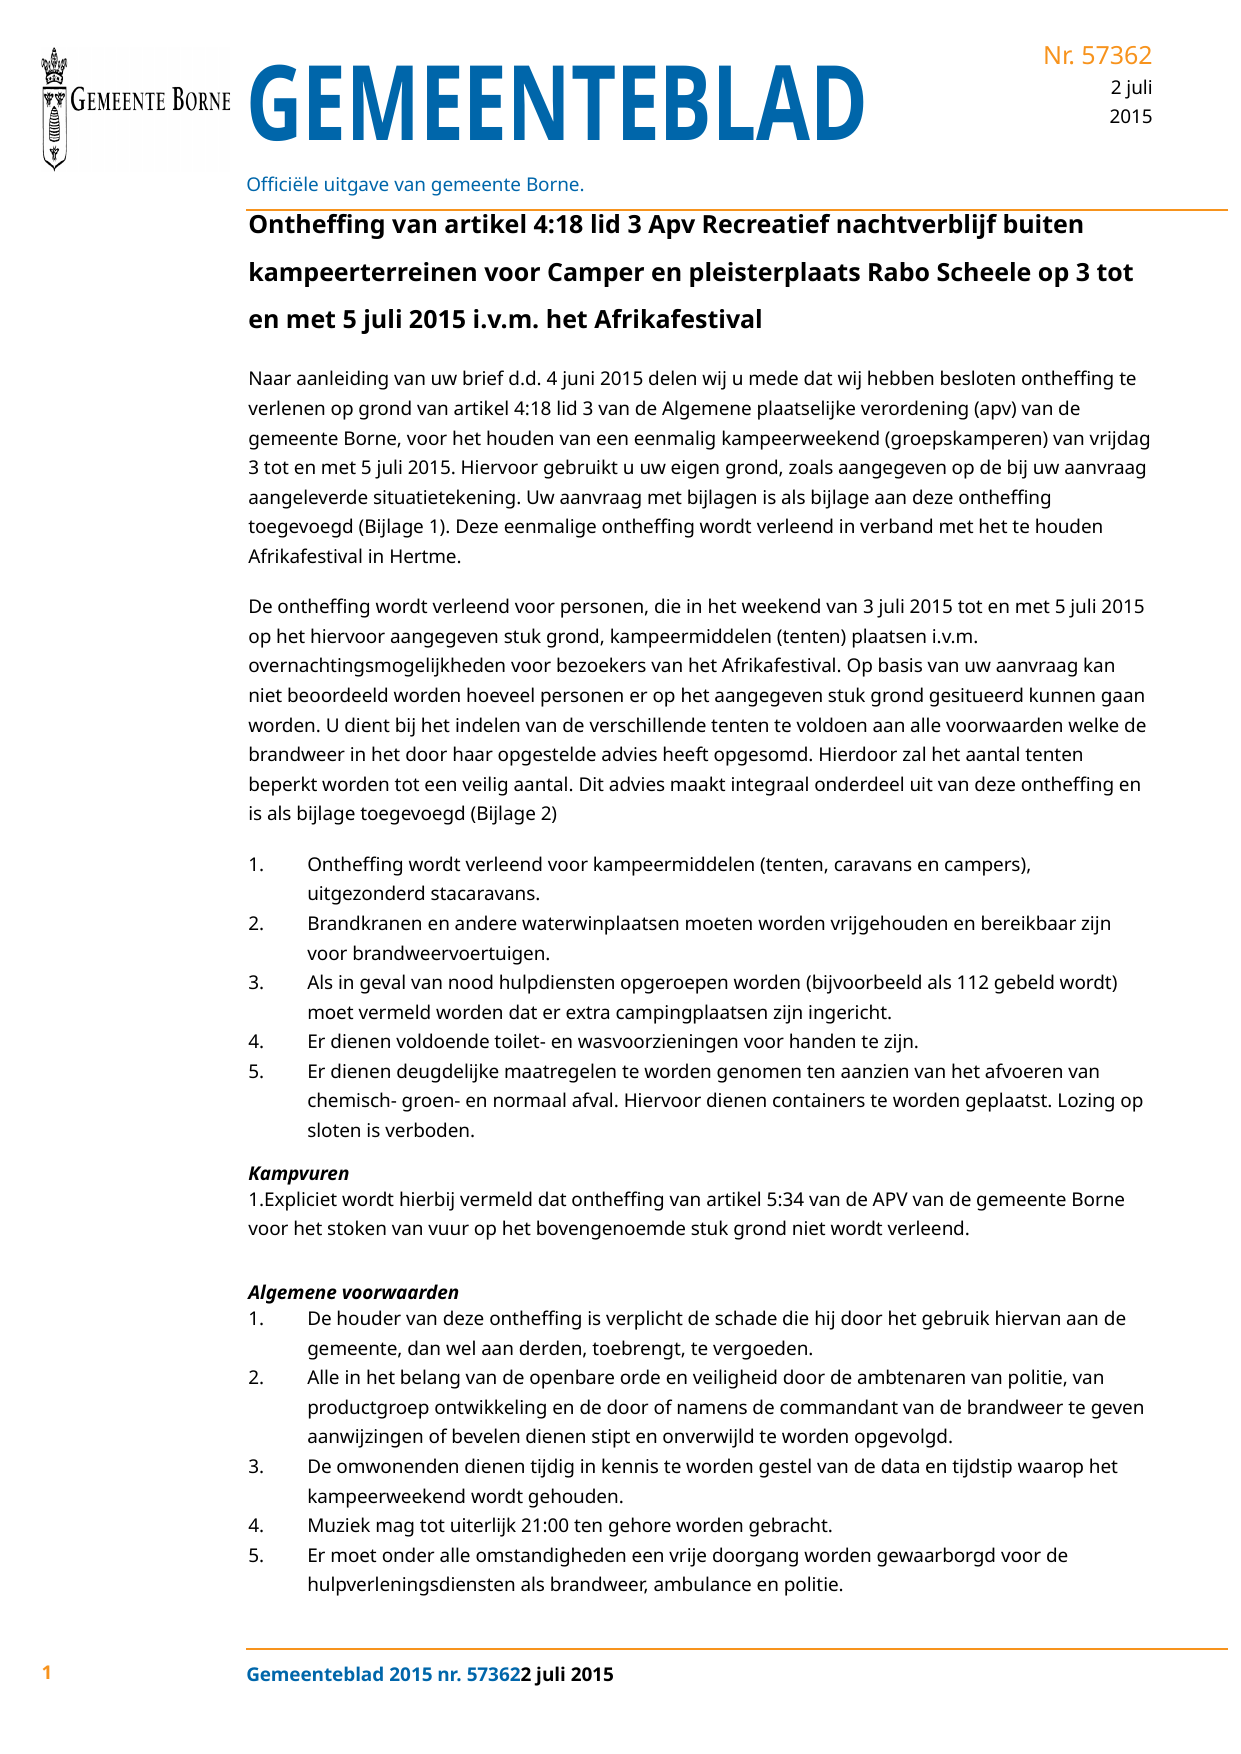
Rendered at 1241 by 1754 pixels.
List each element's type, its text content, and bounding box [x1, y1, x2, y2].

text De ontheffing wordt verleend voor personen, die in het weekend van 3 juli 2015 tot en met 5 juli 2015 op het hiervoor aangegeven stuk grond, kampeermiddelen (tenten) plaatsen i.v.m. overnachtingsmogelijkheden voor bezoekers van het Afrikafestival. Op basis van uw aanvraag kan niet beoordeeld worden hoeveel personen er op het aangegeven stuk grond gesitueerd kunnen gaan worden. U dient bij het indelen van de verschillende tenten te voldoen aan alle voorwaarden welke de brandweer in het door haar opgestelde advies heeft opgesomd. Hierdoor zal het aantal tenten beperkt worden tot een veilig aantal. Dit advies maakt integraal onderdeel uit van deze ontheffing en is als bijlage toegevoegd (Bijlage 2) [248, 593, 1152, 826]
list Er moet onder alle omstandigheden een vrije doorgang worden gewaarborgd voor de hulpverleningsdiensten als brandweer, ambulance en politie. [248, 1542, 1152, 1597]
text Algemene voorwaarden [248, 1279, 1152, 1305]
text Ontheffing van artikel 4:18 lid 3 Apv Recreatief nachtverblijf buiten kampeerterreinen voor Camper en pleisterplaats Rabo Scheele op 3 tot en met 5 juli 2015 i.v.m. het Afrikafestival [248, 211, 1152, 336]
list Muziek mag tot uiterlijk 21:00 ten gehore worden gebracht. [248, 1512, 1152, 1538]
text Naar aanleiding van uw brief d.d. 4 juni 2015 delen wij u mede dat wij hebben besloten ontheffing te verlenen op grond van artikel 4:18 lid 3 van de Algemene plaatselijke verordening (apv) van de gemeente Borne, voor het houden van een eenmalig kampeerweekend (groepskamperen) van vrijdag 3 tot en met 5 juli 2015. Hiervoor gebruikt u uw eigen grond, zoals aangegeven op de bij uw aanvraag aangeleverde situatietekening. Uw aanvraag met bijlagen is als bijlage aan deze ontheffing toegevoegd (Bijlage 1). Deze eenmalige ontheffing wordt verleend in verband met het te houden Afrikafestival in Hertme. [248, 366, 1152, 569]
list Als in geval van nood hulpdiensten opgeroepen worden (bijvoorbeeld als 112 gebeld wordt) moet vermeld worden dat er extra campingplaatsen zijn ingericht. [248, 969, 1152, 1024]
list Alle in het belang van de openbare orde en veiligheid door de ambtenaren van politie, van productgroep ontwikkeling en de door of namens de commandant van de brandweer te geven aanwijzingen of bevelen dienen stipt en onverwijld te worden opgevolgd. [248, 1364, 1152, 1449]
list Brandkranen en andere waterwinplaatsen moeten worden vrijgehouden en bereikbaar zijn voor brandweervoertuigen. [248, 910, 1152, 965]
text 1.Expliciet wordt hierbij vermeld dat ontheffing van artikel 5:34 van de APV van de gemeente Borne voor het stoken van vuur op het bovengenoemde stuk grond niet wordt verleend. [248, 1186, 1152, 1241]
list Ontheffing wordt verleend voor kampeermiddelen (tenten, caravans en campers), uitgezonderd stacaravans. [248, 851, 1152, 906]
list De houder van deze ontheffing is verplicht de schade die hij door het gebruik hiervan aan de gemeente, dan wel aan derden, toebrengt, te vergoeden. [248, 1305, 1152, 1361]
list Er dienen voldoende toilet- en wasvoorzieningen voor handen te zijn. [248, 1028, 1152, 1054]
list De omwonenden dienen tijdig in kennis te worden gestel van de data en tijdstip waarop het kampeerweekend wordt gehouden. [248, 1453, 1152, 1508]
list Er dienen deugdelijke maatregelen te worden genomen ten aanzien van het afvoeren van chemisch- groen- en normaal afval. Hiervoor dienen containers te worden geplaatst. Lozing op sloten is verboden. [248, 1058, 1152, 1143]
text Kampvuren [248, 1160, 1152, 1186]
picture [41, 47, 231, 172]
